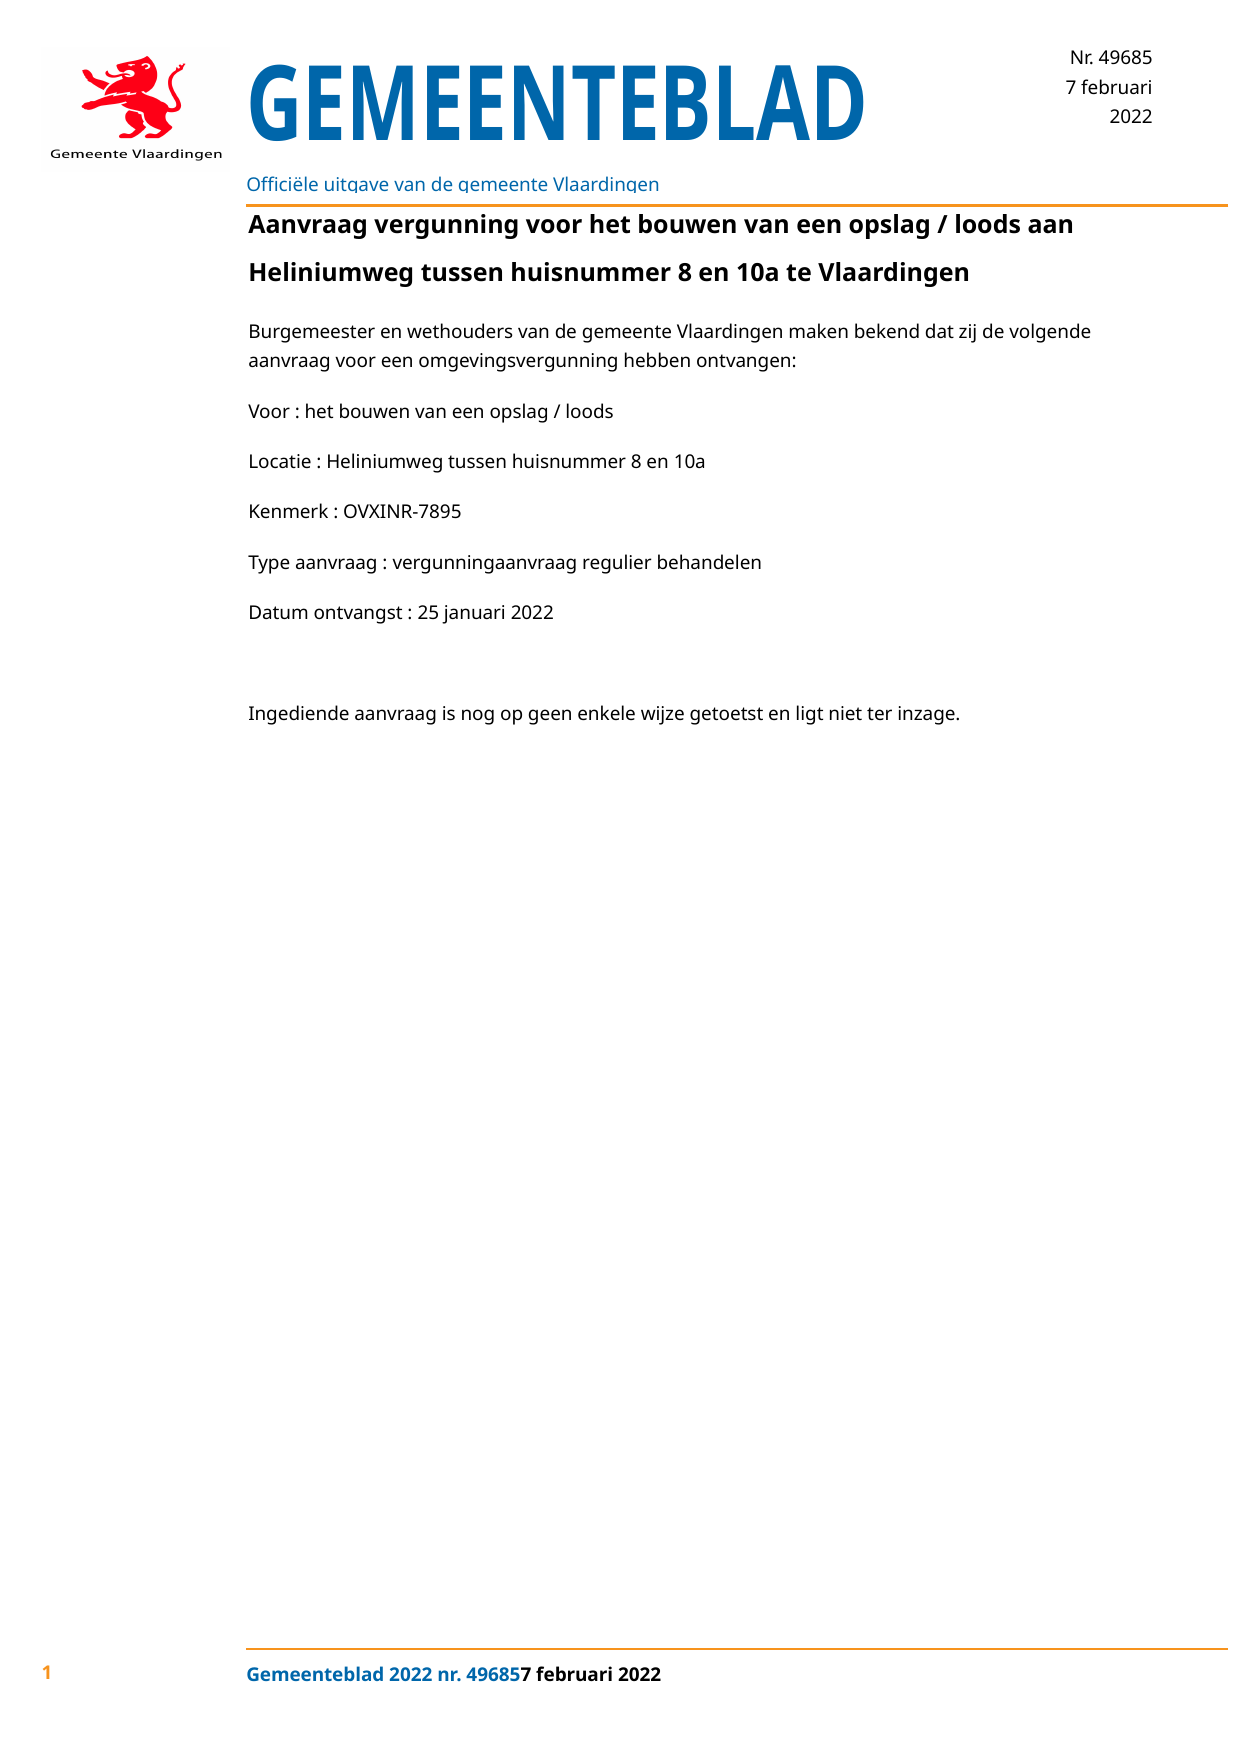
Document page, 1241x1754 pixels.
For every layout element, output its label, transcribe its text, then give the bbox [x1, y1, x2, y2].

text Aanvraag vergunning voor het bouwen van een opslag / loods aan Heliniumweg tussen huisnummer 8 en 10a te Vlaardingen [248, 207, 1152, 288]
text Type aanvraag : vergunningaanvraag regulier behandelen [248, 549, 1152, 575]
text Voor : het bouwen van een opslag / loods [248, 398, 1152, 424]
text Locatie : Heliniumweg tussen huisnummer 8 en 10a [248, 448, 1152, 474]
text Ingediende aanvraag is nog op geen enkele wijze getoetst en ligt niet ter inzage. [248, 700, 1152, 726]
text Kenmerk : OVXINR-7895 [248, 499, 1152, 524]
text Datum ontvangst : 25 januari 2022 [248, 599, 1152, 625]
picture [41, 47, 231, 172]
text Burgemeester en wethouders van de gemeente Vlaardingen maken bekend dat zij de volgende aanvraag voor een omgevingsvergunning hebben ontvangen: [248, 318, 1152, 373]
